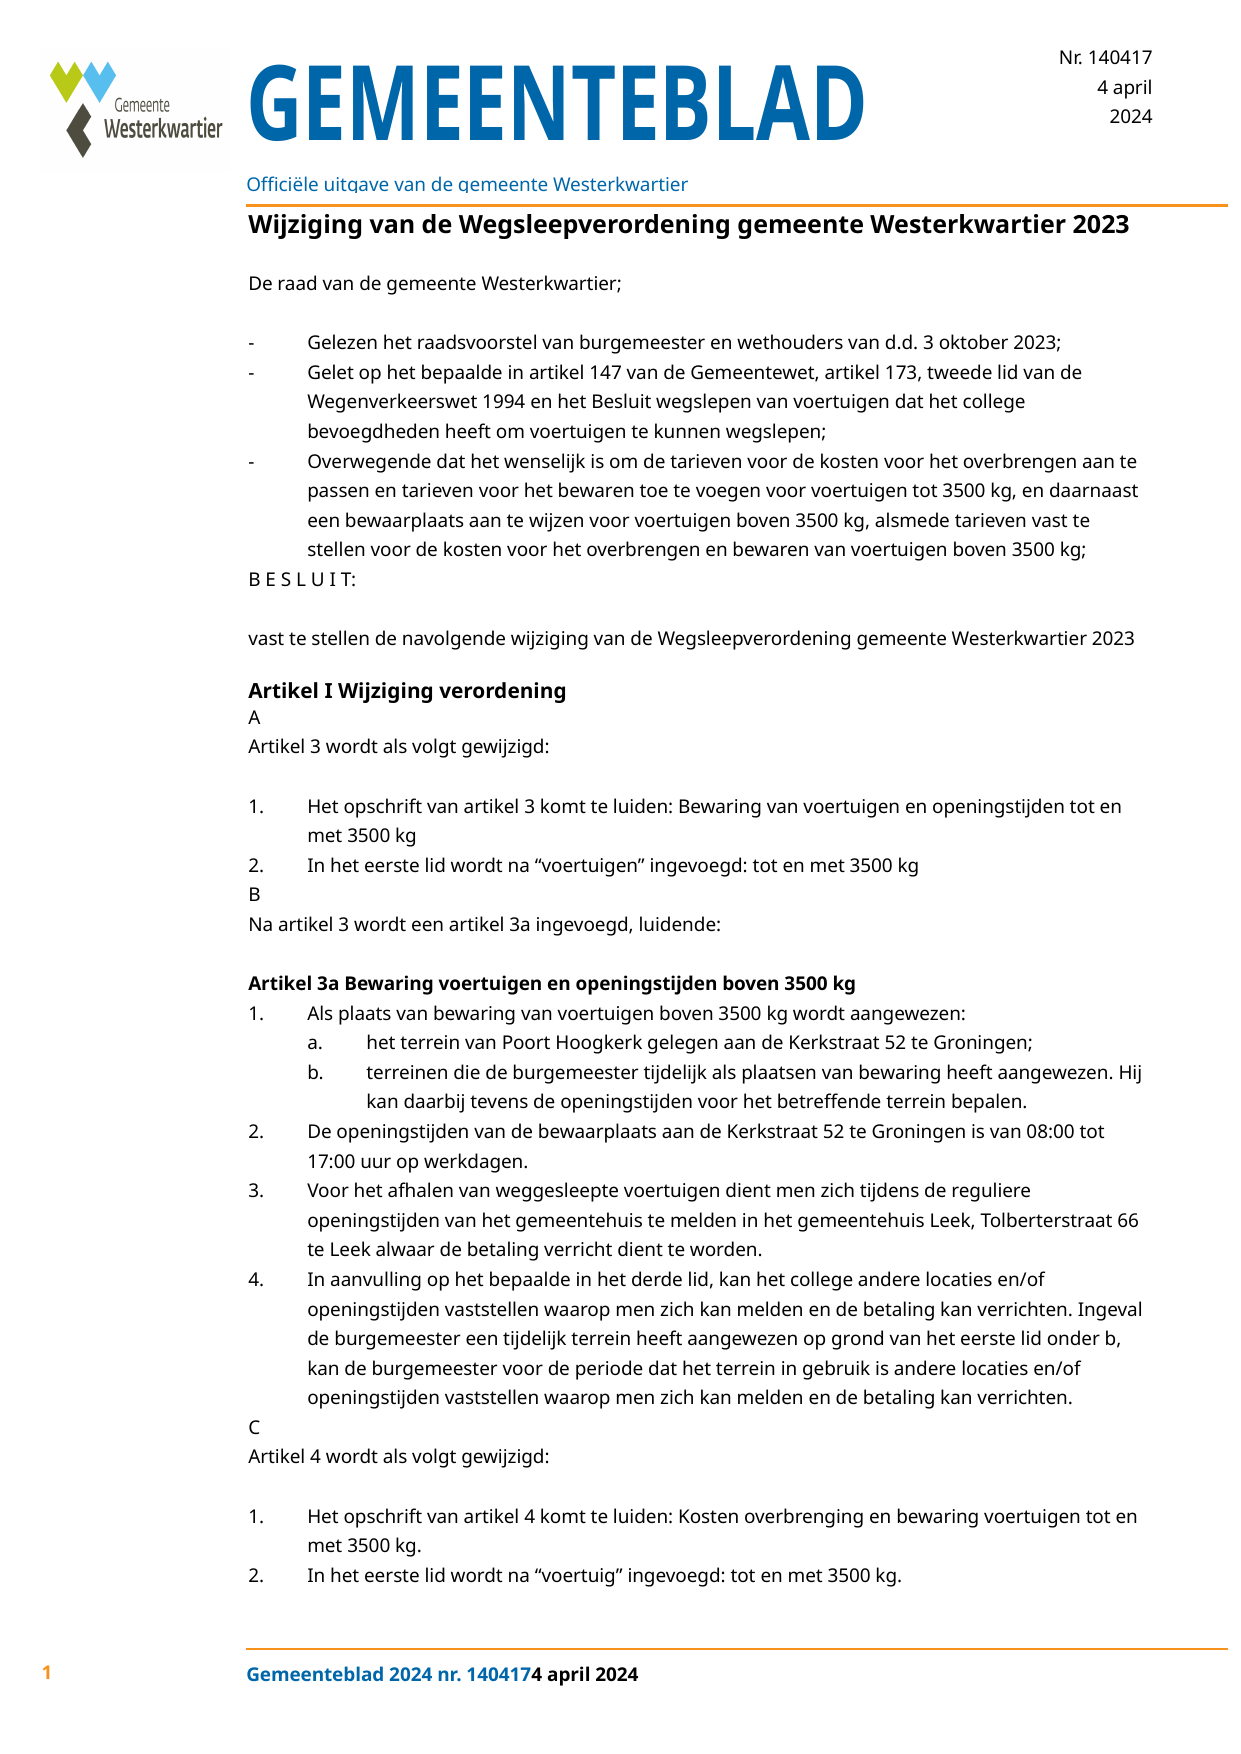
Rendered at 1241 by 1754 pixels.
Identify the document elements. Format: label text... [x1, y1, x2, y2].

text Artikel 4 wordt als volgt gewijzigd: [248, 1444, 1152, 1469]
list het terrein van Poort Hoogkerk gelegen aan de Kerkstraat 52 te Groningen; [307, 1029, 1152, 1055]
text De raad van de gemeente Westerkwartier; [248, 270, 1152, 296]
list Als plaats van bewaring van voertuigen boven 3500 kg wordt aangewezen: [248, 1000, 1152, 1026]
list terreinen die de burgemeester tijdelijk als plaatsen van bewaring heeft aangewezen. Hij kan daarbij tevens de openingstijden voor het betreffende terrein bepalen. [307, 1059, 1152, 1114]
list Voor het afhalen van weggesleepte voertuigen dient men zich tijdens de reguliere openingstijden van het gemeentehuis te melden in het gemeentehuis Leek, Tolberterstraat 66 te Leek alwaar de betaling verricht dient te worden. [248, 1177, 1152, 1262]
list Het opschrift van artikel 4 komt te luiden: Kosten overbrenging en bewaring voertuigen tot en met 3500 kg. [248, 1503, 1152, 1558]
text Artikel I Wijziging verordening [248, 676, 1152, 704]
list In het eerste lid wordt na “voertuig” ingevoegd: tot en met 3500 kg. [248, 1562, 1152, 1588]
list Gelet op het bepaalde in artikel 147 van de Gemeentewet, artikel 173, tweede lid van de Wegenverkeerswet 1994 en het Besluit wegslepen van voertuigen dat het college bevoegdheden heeft om voertuigen te kunnen wegslepen; [248, 359, 1152, 444]
text B E S L U I T: [248, 566, 1152, 592]
text Na artikel 3 wordt een artikel 3a ingevoegd, luidende: [248, 911, 1152, 937]
list Gelezen het raadsvoorstel van burgemeester en wethouders van d.d. 3 oktober 2023; [248, 329, 1152, 355]
text Artikel 3a Bewaring voertuigen en openingstijden boven 3500 kg [248, 970, 1152, 996]
text B [248, 882, 1152, 907]
list Overwegende dat het wenselijk is om de tarieven voor de kosten voor het overbrengen aan te passen en tarieven voor het bewaren toe te voegen voor voertuigen tot 3500 kg, en daarnaast een bewaarplaats aan te wijzen voor voertuigen boven 3500 kg, alsmede tarieven vast te stellen voor de kosten voor het overbrengen en bewaren van voertuigen boven 3500 kg; [248, 448, 1152, 562]
text C [248, 1414, 1152, 1440]
list Het opschrift van artikel 3 komt te luiden: Bewaring van voertuigen en openingstijden tot en met 3500 kg [248, 793, 1152, 848]
list In aanvulling op het bepaalde in het derde lid, kan het college andere locaties en/of openingstijden vaststellen waarop men zich kan melden en de betaling kan verrichten. Ingeval de burgemeester een tijdelijk terrein heeft aangewezen op grond van het eerste lid onder b, kan de burgemeester voor de periode dat het terrein in gebruik is andere locaties en/of openingstijden vaststellen waarop men zich kan melden en de betaling kan verrichten. [248, 1266, 1152, 1410]
list In het eerste lid wordt na “voertuigen” ingevoegd: tot en met 3500 kg [248, 852, 1152, 878]
list De openingstijden van de bewaarplaats aan de Kerkstraat 52 te Groningen is van 08:00 tot 17:00 uur op werkdagen. [248, 1118, 1152, 1174]
text Wijziging van de Wegsleepverordening gemeente Westerkwartier 2023 [248, 207, 1152, 241]
text A [248, 704, 1152, 730]
text vast te stellen de navolgende wijziging van de Wegsleepverordening gemeente Westerkwartier 2023 [248, 625, 1152, 651]
picture [41, 47, 231, 172]
text Artikel 3 wordt als volgt gewijzigd: [248, 734, 1152, 759]
